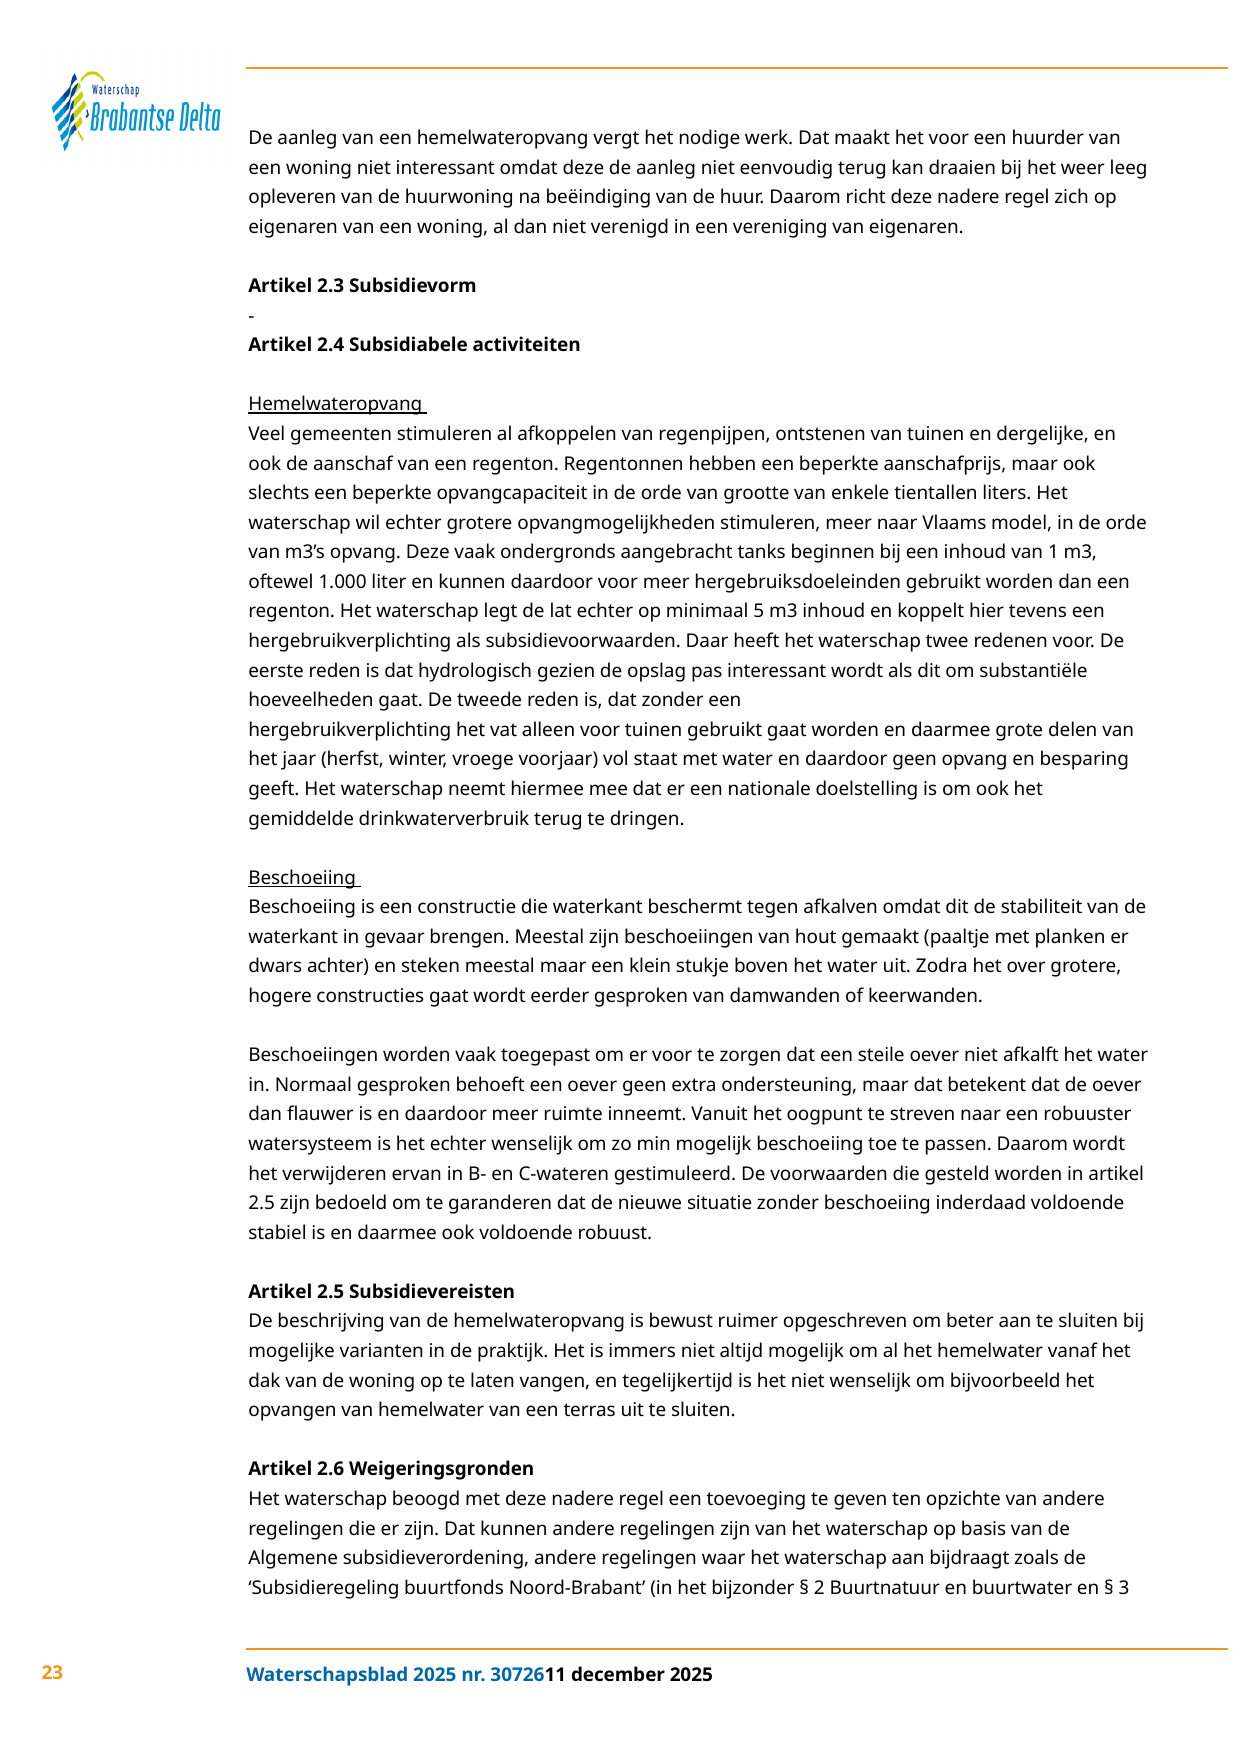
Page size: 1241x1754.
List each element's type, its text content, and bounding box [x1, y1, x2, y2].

text Beschoeiing is een constructie die waterkant beschermt tegen afkalven omdat dit de stabiliteit van de waterkant in gevaar brengen. Meestal zijn beschoeiingen van hout gemaakt (paaltje met planken er dwars achter) en steken meestal maar een klein stukje boven het water uit. Zodra het over grotere, hogere constructies gaat wordt eerder gesproken van damwanden of keerwanden. [248, 893, 1152, 1008]
text Het waterschap beoogd met deze nadere regel een toevoeging te geven ten opzichte van andere regelingen die er zijn. Dat kunnen andere regelingen zijn van het waterschap op basis van de Algemene subsidieverordening, andere regelingen waar het waterschap aan bijdraagt zoals de ‘Subsidieregeling buurtfonds Noord-Brabant’ (in het bijzonder § 2 Buurtnatuur en buurtwater en § 3 [248, 1485, 1152, 1600]
text Artikel 2.6 Weigeringsgronden [248, 1456, 1152, 1481]
text hergebruikverplichting het vat alleen voor tuinen gebruikt gaat worden en daarmee grote delen van het jaar (herfst, winter, vroege voorjaar) vol staat met water en daardoor geen opvang en besparing geeft. Het waterschap neemt hiermee mee dat er een nationale doelstelling is om ook het gemiddelde drinkwaterverbruik terug te dringen. [248, 716, 1152, 831]
text Artikel 2.3 Subsidievorm [248, 272, 1152, 298]
text Artikel 2.4 Subsidiabele activiteiten [248, 331, 1152, 357]
picture [41, 47, 231, 172]
text Veel gemeenten stimuleren al afkoppelen van regenpijpen, ontstenen van tuinen en dergelijke, en ook de aanschaf van een regenton. Regentonnen hebben een beperkte aanschafprijs, maar ook slechts een beperkte opvangcapaciteit in de orde van grootte van enkele tientallen liters. Het waterschap wil echter grotere opvangmogelijkheden stimuleren, meer naar Vlaams model, in de orde van m3’s opvang. Deze vaak ondergronds aangebracht tanks beginnen bij een inhoud van 1 m3, oftewel 1.000 liter en kunnen daardoor voor meer hergebruiksdoeleinden gebruikt worden dan een regenton. Het waterschap legt de lat echter op minimaal 5 m3 inhoud en koppelt hier tevens een hergebruikverplichting als subsidievoorwaarden. Daar heeft het waterschap twee redenen voor. De eerste reden is dat hydrologisch gezien de opslag pas interessant wordt als dit om substantiële hoeveelheden gaat. De tweede reden is, dat zonder een [248, 420, 1152, 712]
text De aanleg van een hemelwateropvang vergt het nodige werk. Dat maakt het voor een huurder van een woning niet interessant omdat deze de aanleg niet eenvoudig terug kan draaien bij het weer leeg opleveren van de huurwoning na beëindiging van de huur. Daarom richt deze nadere regel zich op eigenaren van een woning, al dan niet verenigd in een vereniging van eigenaren. [248, 124, 1152, 239]
text Hemelwateropvang [248, 391, 1152, 416]
text Beschoeiingen worden vaak toegepast om er voor te zorgen dat een steile oever niet afkalft het water in. Normaal gesproken behoeft een oever geen extra ondersteuning, maar dat betekent dat de oever dan flauwer is en daardoor meer ruimte inneemt. Vanuit het oogpunt te streven naar een robuuster watersysteem is het echter wenselijk om zo min mogelijk beschoeiing toe te passen. Daarom wordt het verwijderen ervan in B- en C-wateren gestimuleerd. De voorwaarden die gesteld worden in artikel 2.5 zijn bedoeld om te garanderen dat de nieuwe situatie zonder beschoeiing inderdaad voldoende stabiel is en daarmee ook voldoende robuust. [248, 1041, 1152, 1245]
text - [248, 302, 1152, 328]
text Artikel 2.5 Subsidievereisten [248, 1278, 1152, 1304]
text De beschrijving van de hemelwateropvang is bewust ruimer opgeschreven om beter aan te sluiten bij mogelijke varianten in de praktijk. Het is immers niet altijd mogelijk om al het hemelwater vanaf het dak van de woning op te laten vangen, en tegelijkertijd is het niet wenselijk om bijvoorbeeld het opvangen van hemelwater van een terras uit te sluiten. [248, 1308, 1152, 1422]
text Beschoeiing [248, 864, 1152, 890]
